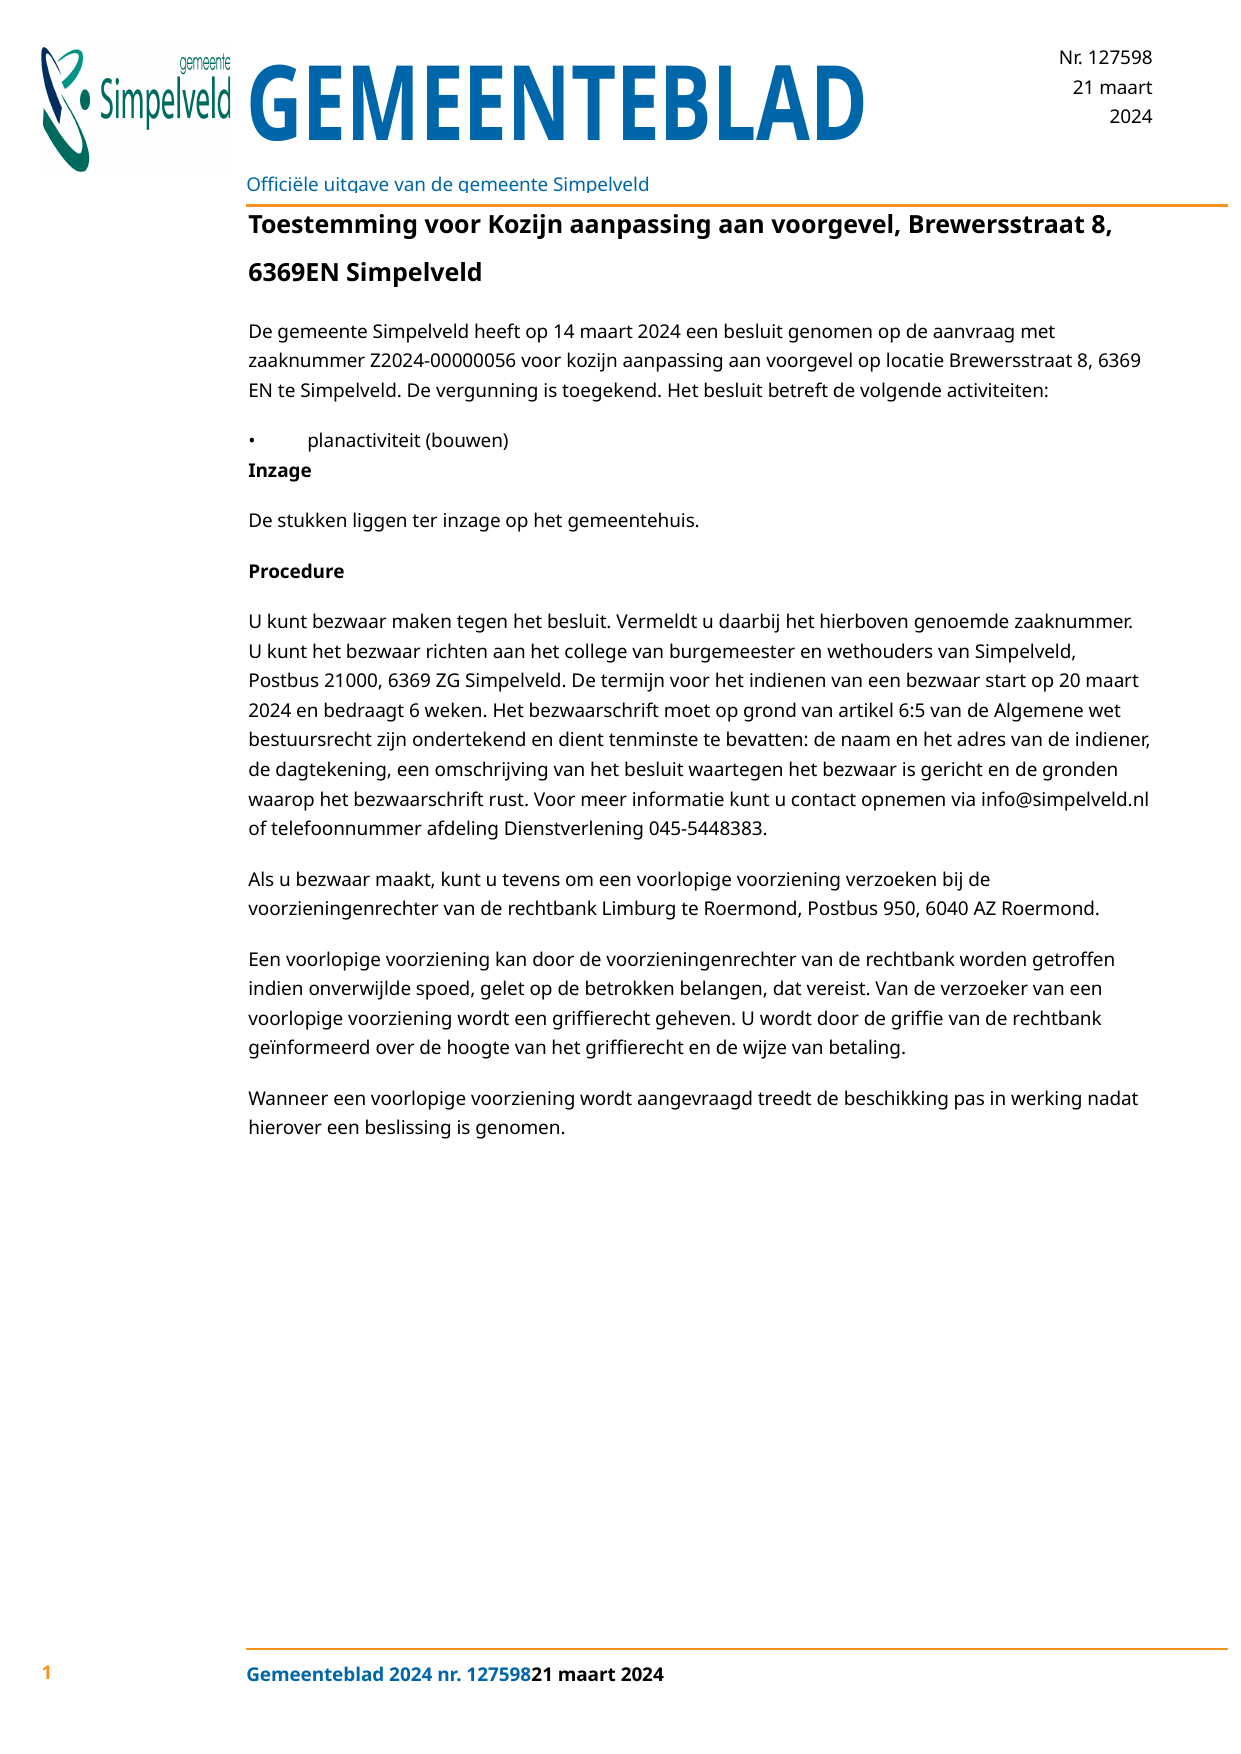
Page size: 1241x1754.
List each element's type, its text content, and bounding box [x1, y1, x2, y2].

picture [41, 47, 231, 172]
text Toestemming voor Kozijn aanpassing aan voorgevel, Brewersstraat 8, 6369EN Simpelveld [248, 207, 1152, 288]
text Een voorlopige voorziening kan door de voorzieningenrechter van de rechtbank worden getroffen indien onverwijlde spoed, gelet op de betrokken belangen, dat vereist. Van de verzoeker van een voorlopige voorziening wordt een griffierecht geheven. U wordt door de griffie van de rechtbank geïnformeerd over de hoogte van het griffierecht en de wijze van betaling. [248, 946, 1152, 1060]
text U kunt bezwaar maken tegen het besluit. Vermeldt u daarbij het hierboven genoemde zaaknummer. U kunt het bezwaar richten aan het college van burgemeester en wethouders van Simpelveld, Postbus 21000, 6369 ZG Simpelveld. De termijn voor het indienen van een bezwaar start op 20 maart 2024 en bedraagt 6 weken. Het bezwaarschrift moet op grond van artikel 6:5 van de Algemene wet bestuursrecht zijn ondertekend en dient tenminste te bevatten: de naam en het adres van de indiener, de dagtekening, een omschrijving van het besluit waartegen het bezwaar is gericht en de gronden waarop het bezwaarschrift rust. Voor meer informatie kunt u contact opnemen via info@simpelveld.nl of telefoonnummer afdeling Dienstverlening 045-5448383. [248, 608, 1152, 841]
text Als u bezwaar maakt, kunt u tevens om een voorlopige voorziening verzoeken bij de voorzieningenrechter van de rechtbank Limburg te Roermond, Postbus 950, 6040 AZ Roermond. [248, 866, 1152, 921]
text De gemeente Simpelveld heeft op 14 maart 2024 een besluit genomen op de aanvraag met zaaknummer Z2024-00000056 voor kozijn aanpassing aan voorgevel op locatie Brewersstraat 8, 6369 EN te Simpelveld. De vergunning is toegekend. Het besluit betreft de volgende activiteiten: [248, 318, 1152, 403]
text De stukken liggen ter inzage op het gemeentehuis. [248, 507, 1152, 533]
text Inzage [248, 457, 1152, 483]
text Procedure [248, 558, 1152, 584]
list planactiviteit (bouwen) [248, 427, 1152, 453]
text Wanneer een voorlopige voorziening wordt aangevraagd treedt de beschikking pas in werking nadat hierover een beslissing is genomen. [248, 1085, 1152, 1140]
